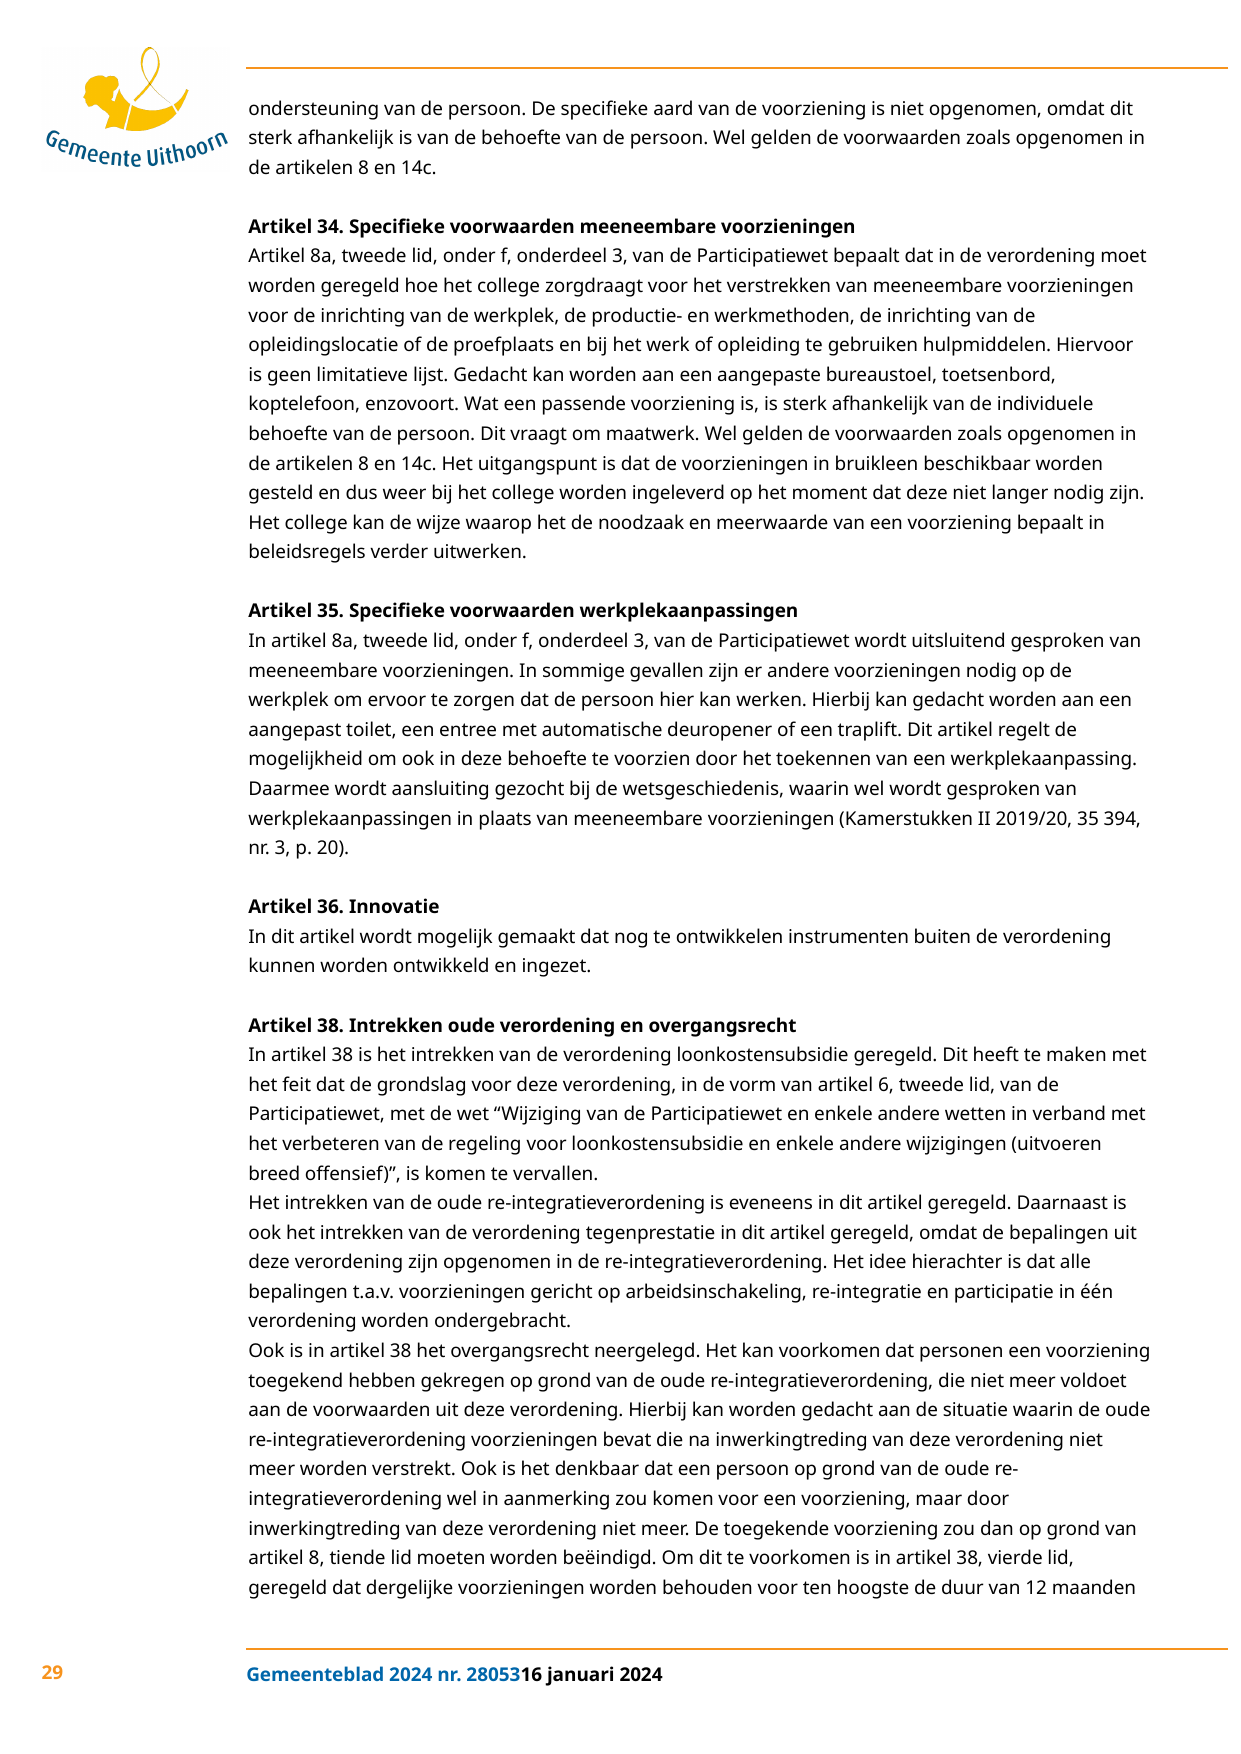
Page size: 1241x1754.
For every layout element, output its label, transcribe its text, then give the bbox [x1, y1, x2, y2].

text Artikel 35. Specifieke voorwaarden werkplekaanpassingen [248, 598, 1152, 623]
text In artikel 8a, tweede lid, onder f, onderdeel 3, van de Participatiewet wordt uitsluitend gesproken van meeneembare voorzieningen. In sommige gevallen zijn er andere voorzieningen nodig op de werkplek om ervoor te zorgen dat de persoon hier kan werken. Hierbij kan gedacht worden aan een aangepast toilet, een entree met automatische deuropener of een traplift. Dit artikel regelt de mogelijkheid om ook in deze behoefte te voorzien door het toekennen van een werkplekaanpassing. Daarmee wordt aansluiting gezocht bij de wetsgeschiedenis, waarin wel wordt gesproken van werkplekaanpassingen in plaats van meeneembare voorzieningen (Kamerstukken II 2019/20, 35 394, nr. 3, p. 20). [248, 627, 1152, 860]
text Artikel 36. Innovatie [248, 893, 1152, 919]
text ondersteuning van de persoon. De specifieke aard van de voorziening is niet opgenomen, omdat dit sterk afhankelijk is van de behoefte van de persoon. Wel gelden de voorwaarden zoals opgenomen in de artikelen 8 en 14c. [248, 95, 1152, 180]
picture [41, 47, 231, 172]
text Ook is in artikel 38 het overgangsrecht neergelegd. Het kan voorkomen dat personen een voorziening toegekend hebben gekregen op grond van de oude re-integratieverordening, die niet meer voldoet aan de voorwaarden uit deze verordening. Hierbij kan worden gedacht aan de situatie waarin de oude re-integratieverordening voorzieningen bevat die na inwerkingtreding van deze verordening niet meer worden verstrekt. Ook is het denkbaar dat een persoon op grond van de oude re-integratieverordening wel in aanmerking zou komen voor een voorziening, maar door inwerkingtreding van deze verordening niet meer. De toegekende voorziening zou dan op grond van artikel 8, tiende lid moeten worden beëindigd. Om dit te voorkomen is in artikel 38, vierde lid, geregeld dat dergelijke voorzieningen worden behouden voor ten hoogste de duur van 12 maanden [248, 1337, 1152, 1600]
text Artikel 34. Specifieke voorwaarden meeneembare voorzieningen [248, 213, 1152, 239]
text In dit artikel wordt mogelijk gemaakt dat nog te ontwikkelen instrumenten buiten de verordening kunnen worden ontwikkeld en ingezet. [248, 923, 1152, 978]
text Artikel 8a, tweede lid, onder f, onderdeel 3, van de Participatiewet bepaalt dat in de verordening moet worden geregeld hoe het college zorgdraagt voor het verstrekken van meeneembare voorzieningen voor de inrichting van de werkplek, de productie- en werkmethoden, de inrichting van de opleidingslocatie of de proefplaats en bij het werk of opleiding te gebruiken hulpmiddelen. Hiervoor is geen limitatieve lijst. Gedacht kan worden aan een aangepaste bureaustoel, toetsenbord, koptelefoon, enzovoort. Wat een passende voorziening is, is sterk afhankelijk van de individuele behoefte van de persoon. Dit vraagt om maatwerk. Wel gelden de voorwaarden zoals opgenomen in de artikelen 8 en 14c. Het uitgangspunt is dat de voorzieningen in bruikleen beschikbaar worden gesteld en dus weer bij het college worden ingeleverd op het moment dat deze niet langer nodig zijn. Het college kan de wijze waarop het de noodzaak en meerwaarde van een voorziening bepaalt in beleidsregels verder uitwerken. [248, 243, 1152, 564]
text Artikel 38. Intrekken oude verordening en overgangsrecht [248, 1012, 1152, 1038]
text Het intrekken van de oude re-integratieverordening is eveneens in dit artikel geregeld. Daarnaast is ook het intrekken van de verordening tegenprestatie in dit artikel geregeld, omdat de bepalingen uit deze verordening zijn opgenomen in de re-integratieverordening. Het idee hierachter is dat alle bepalingen t.a.v. voorzieningen gericht op arbeidsinschakeling, re-integratie en participatie in één verordening worden ondergebracht. [248, 1189, 1152, 1333]
text In artikel 38 is het intrekken van de verordening loonkostensubsidie geregeld. Dit heeft te maken met het feit dat de grondslag voor deze verordening, in de vorm van artikel 6, tweede lid, van de Participatiewet, met de wet “Wijziging van de Participatiewet en enkele andere wetten in verband met het verbeteren van de regeling voor loonkostensubsidie en enkele andere wijzigingen (uitvoeren breed offensief)”, is komen te vervallen. [248, 1041, 1152, 1186]
